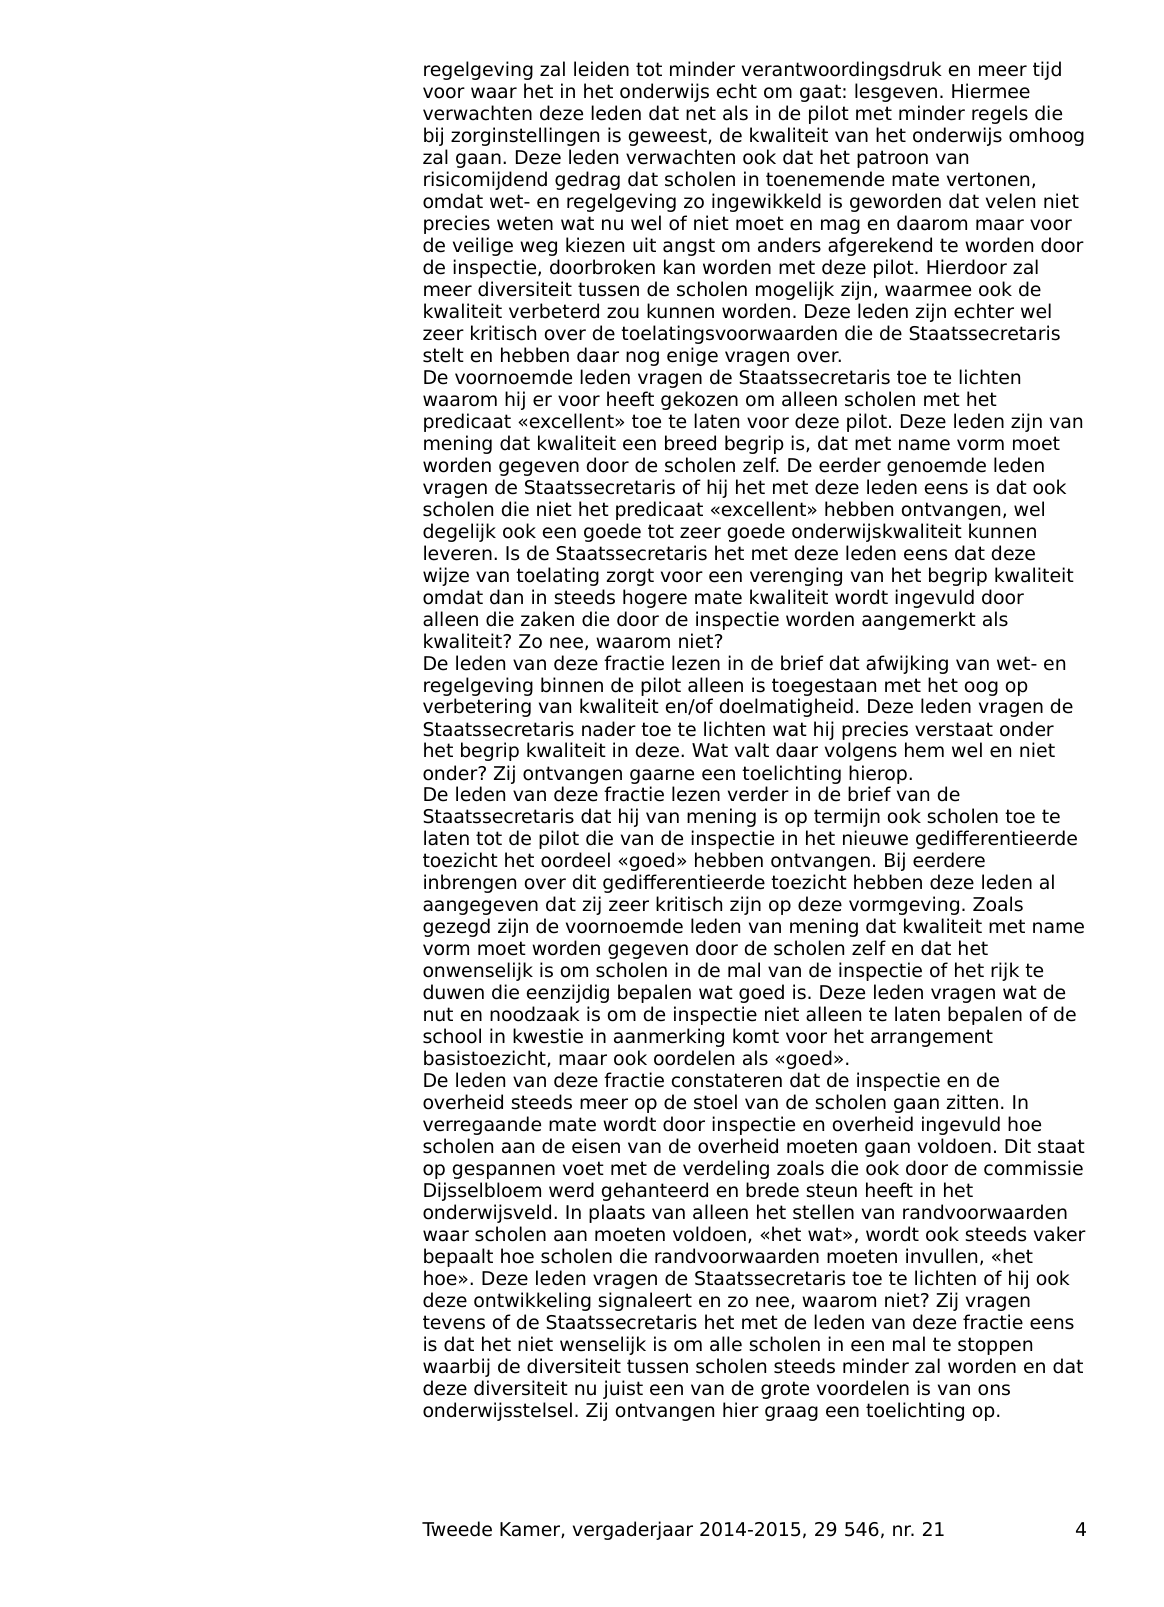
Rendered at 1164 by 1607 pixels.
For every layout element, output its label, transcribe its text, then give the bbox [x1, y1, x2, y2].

text regelgeving zal leiden tot minder verantwoordingsdruk en meer tijd voor waar het in het onderwijs echt om gaat: lesgeven. Hiermee verwachten deze leden dat net als in de pilot met minder regels die bij zorginstellingen is geweest, de kwaliteit van het onderwijs omhoog zal gaan. Deze leden verwachten ook dat het patroon van risicomijdend gedrag dat scholen in toenemende mate vertonen, omdat wet- en regelgeving zo ingewikkeld is geworden dat velen niet precies weten wat nu wel of niet moet en mag en daarom maar voor de veilige weg kiezen uit angst om anders afgerekend te worden door de inspectie, doorbroken kan worden met deze pilot. Hierdoor zal meer diversiteit tussen de scholen mogelijk zijn, waarmee ook de kwaliteit verbeterd zou kunnen worden. Deze leden zijn echter wel zeer kritisch over de toelatingsvoorwaarden die de Staatssecretaris stelt en hebben daar nog enige vragen over. [422, 59, 1087, 367]
text De leden van deze fractie constateren dat de inspectie en de overheid steeds meer op de stoel van de scholen gaan zitten. In verregaande mate wordt door inspectie en overheid ingevuld hoe scholen aan de eisen van de overheid moeten gaan voldoen. Dit staat op gespannen voet met de verdeling zoals die ook door de commissie Dijsselbloem werd gehanteerd en brede steun heeft in het onderwijsveld. In plaats van alleen het stellen van randvoorwaarden waar scholen aan moeten voldoen, «het wat», wordt ook steeds vaker bepaalt hoe scholen die randvoorwaarden moeten invullen, «het hoe». Deze leden vragen de Staatssecretaris toe te lichten of hij ook deze ontwikkeling signaleert en zo nee, waarom niet? Zij vragen tevens of de Staatssecretaris het met de leden van deze fractie eens is dat het niet wenselijk is om alle scholen in een mal te stoppen waarbij de diversiteit tussen scholen steeds minder zal worden en dat deze diversiteit nu juist een van de grote voordelen is van ons onderwijsstelsel. Zij ontvangen hier graag een toelichting op. [422, 1070, 1087, 1422]
text De voornoemde leden vragen de Staatssecretaris toe te lichten waarom hij er voor heeft gekozen om alleen scholen met het predicaat «excellent» toe te laten voor deze pilot. Deze leden zijn van mening dat kwaliteit een breed begrip is, dat met name vorm moet worden gegeven door de scholen zelf. De eerder genoemde leden vragen de Staatssecretaris of hij het met deze leden eens is dat ook scholen die niet het predicaat «excellent» hebben ontvangen, wel degelijk ook een goede tot zeer goede onderwijskwaliteit kunnen leveren. Is de Staatssecretaris het met deze leden eens dat deze wijze van toelating zorgt voor een verenging van het begrip kwaliteit omdat dan in steeds hogere mate kwaliteit wordt ingevuld door alleen die zaken die door de inspectie worden aangemerkt als kwaliteit? Zo nee, waarom niet? [422, 367, 1087, 652]
text De leden van deze fractie lezen verder in de brief van de Staatssecretaris dat hij van mening is op termijn ook scholen toe te laten tot de pilot die van de inspectie in het nieuwe gedifferentieerde toezicht het oordeel «goed» hebben ontvangen. Bij eerdere inbrengen over dit gedifferentieerde toezicht hebben deze leden al aangegeven dat zij zeer kritisch zijn op deze vormgeving. Zoals gezegd zijn de voornoemde leden van mening dat kwaliteit met name vorm moet worden gegeven door de scholen zelf en dat het onwenselijk is om scholen in de mal van de inspectie of het rijk te duwen die eenzijdig bepalen wat goed is. Deze leden vragen wat de nut en noodzaak is om de inspectie niet alleen te laten bepalen of de school in kwestie in aanmerking komt voor het arrangement basistoezicht, maar ook oordelen als «goed». [422, 784, 1087, 1070]
text De leden van deze fractie lezen in de brief dat afwijking van wet- en regelgeving binnen de pilot alleen is toegestaan met het oog op verbetering van kwaliteit en/of doelmatigheid. Deze leden vragen de Staatssecretaris nader toe te lichten wat hij precies verstaat onder het begrip kwaliteit in deze. Wat valt daar volgens hem wel en niet onder? Zij ontvangen gaarne een toelichting hierop. [422, 652, 1087, 784]
